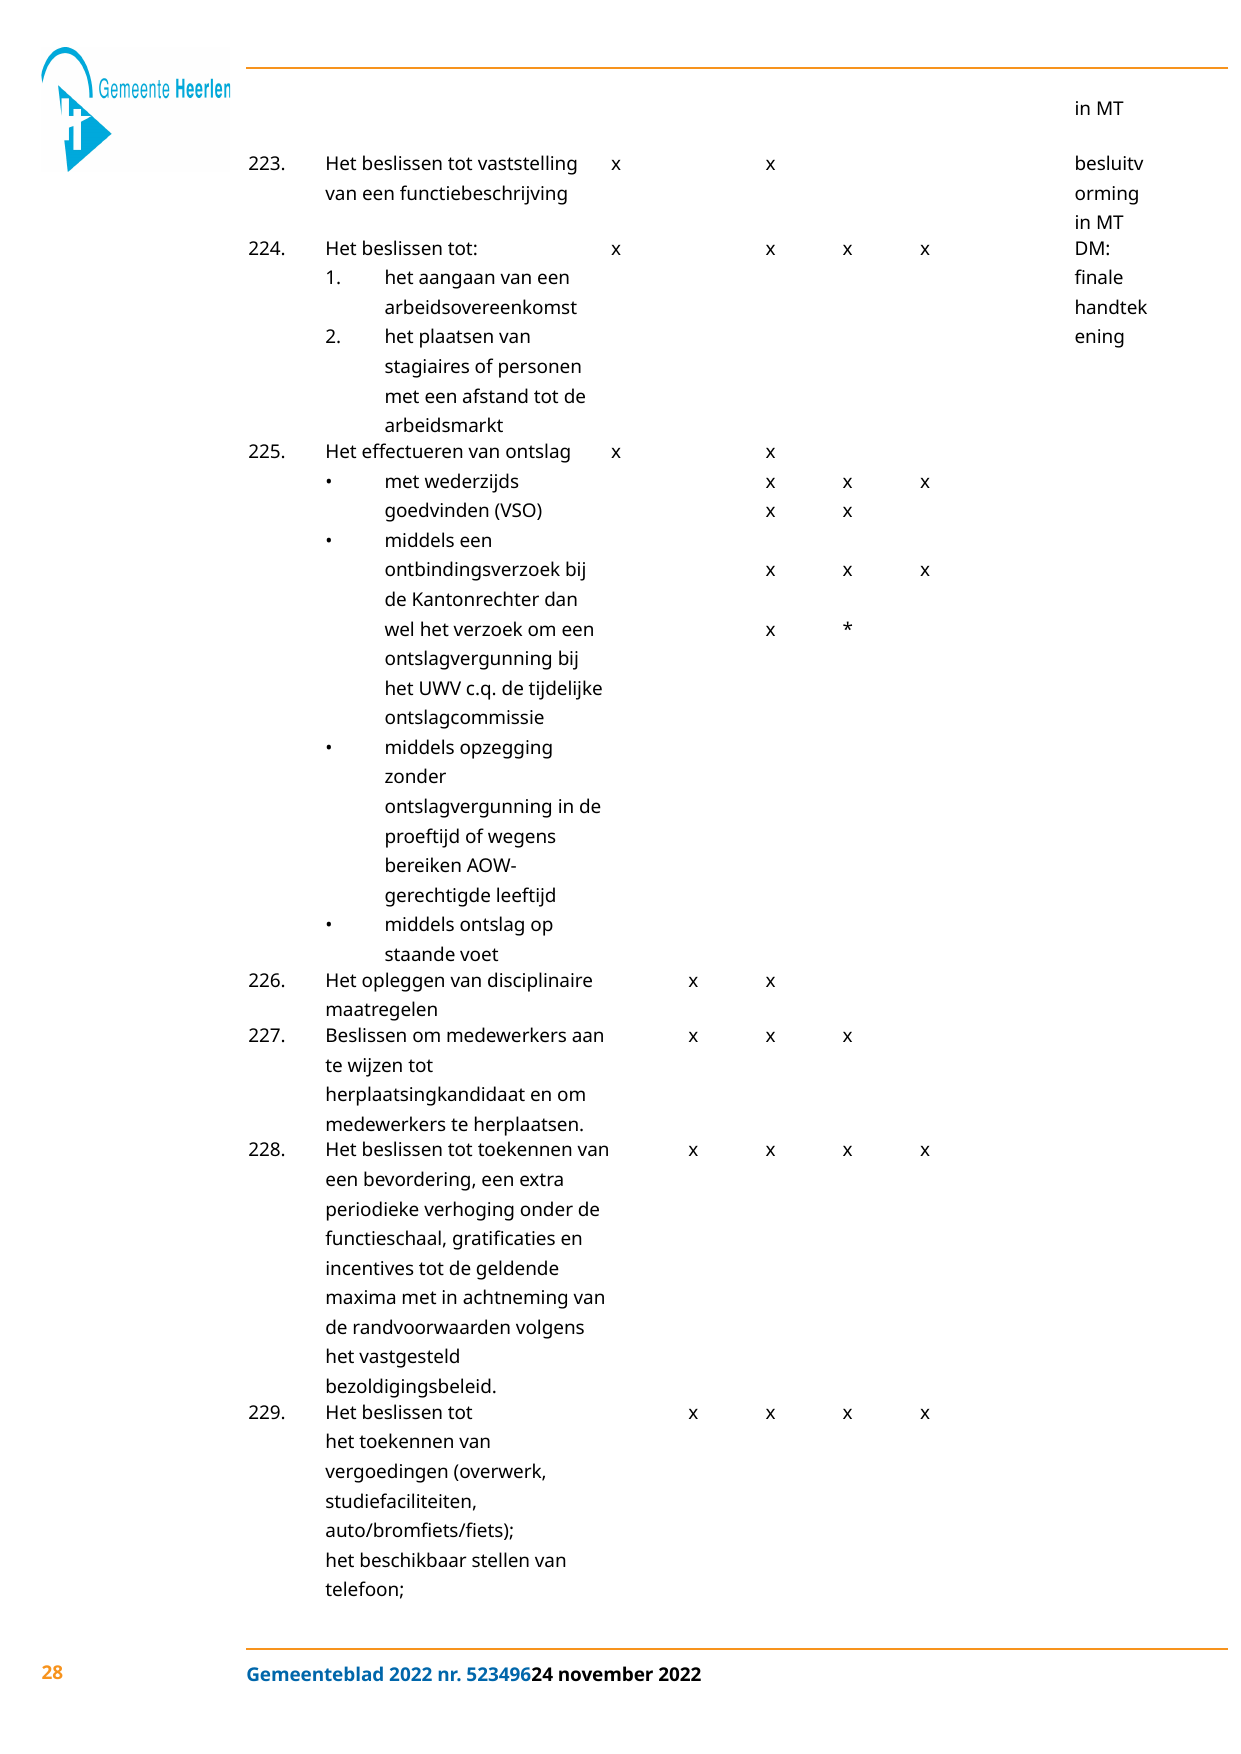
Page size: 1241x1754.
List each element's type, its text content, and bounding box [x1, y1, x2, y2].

table_cell x [611, 438, 688, 967]
table_cell Het beslissen tot toekennen van een bevordering, een extra periodieke verhoging onder de functieschaal, gratificaties en incentives tot de geldende maxima met in achtneming van de randvoorwaarden volgens het vastgesteld bezoldigingsbeleid. [325, 1137, 611, 1399]
table_cell x [688, 1137, 765, 1399]
table_cell [325, 95, 611, 150]
table_cell [997, 1399, 1074, 1602]
table_cell x [765, 150, 842, 235]
table_cell x [765, 1399, 842, 1602]
table_cell x [920, 235, 997, 438]
table_cell [611, 95, 688, 150]
table_cell x [765, 1137, 842, 1399]
table_cell x [843, 1399, 920, 1602]
table_cell [1074, 967, 1152, 1022]
table_cell [920, 150, 997, 235]
table_cell [920, 967, 997, 1022]
table_cell Het effectueren van ontslag met wederzijds goedvinden (VSO) middels een ontbindingsverzoek bij de Kantonrechter dan wel het verzoek om een ontslagvergunning bij het UWV c.q. de tijdelijke ontslagcommissie middels opzegging zonder ontslagvergunning in de proeftijd of wegens bereiken AOW-gerechtigde leeftijd middels ontslag op staande voet [325, 438, 611, 967]
table_cell x [611, 150, 688, 235]
table_cell x [765, 1022, 842, 1137]
table_cell [611, 1137, 688, 1399]
table_cell [997, 1137, 1074, 1399]
table_cell x [688, 1022, 765, 1137]
table_cell [248, 1137, 325, 1399]
table_cell [765, 95, 842, 150]
table_cell [997, 95, 1074, 150]
table_cell x x x x x [765, 438, 842, 967]
table_cell [688, 438, 765, 967]
table_cell [248, 95, 325, 150]
table_cell [1074, 438, 1152, 967]
table_cell [997, 1022, 1074, 1137]
table_cell [688, 95, 765, 150]
table_cell DM: finale handtekening [1074, 235, 1152, 438]
table_cell [1074, 1137, 1152, 1399]
table_cell [688, 150, 765, 235]
table_cell [843, 150, 920, 235]
table_cell x [843, 1137, 920, 1399]
table_cell besluitvorming in MT [1074, 150, 1152, 235]
table_cell [611, 1022, 688, 1137]
table_cell [248, 1022, 325, 1137]
table_cell Het beslissen tot: het aangaan van een arbeidsovereenkomst het plaatsen van stagiaires of personen met een afstand tot de arbeidsmarkt [325, 235, 611, 438]
table_cell x [920, 1137, 997, 1399]
table_cell x [843, 1022, 920, 1137]
table_cell [248, 150, 325, 235]
table_cell [248, 438, 325, 967]
table_cell [611, 967, 688, 1022]
table_cell x x [920, 438, 997, 967]
table_cell x [688, 1399, 765, 1602]
table_cell [248, 1399, 325, 1602]
table_cell Het beslissen tot het toekennen van vergoedingen (overwerk, studiefaciliteiten, auto/bromfiets/fiets); het beschikbaar stellen van telefoon; [325, 1399, 611, 1602]
table_cell [843, 95, 920, 150]
table_cell [997, 150, 1074, 235]
table_cell x [765, 235, 842, 438]
table_cell Beslissen om medewerkers aan te wijzen tot herplaatsingkandidaat en om medewerkers te herplaatsen. [325, 1022, 611, 1137]
table_cell Het opleggen van disciplinaire maatregelen [325, 967, 611, 1022]
table_cell [1074, 1022, 1152, 1137]
table_cell [248, 235, 325, 438]
table_cell [1074, 1399, 1152, 1602]
table_cell [248, 967, 325, 1022]
table_cell x [765, 967, 842, 1022]
table_cell [997, 438, 1074, 967]
table_cell [920, 1022, 997, 1137]
table_cell [688, 235, 765, 438]
table_cell [997, 967, 1074, 1022]
table_cell Het beslissen tot vaststelling van een functiebeschrijving [325, 150, 611, 235]
picture [41, 47, 59, 70]
table_cell [920, 95, 997, 150]
table_cell [843, 967, 920, 1022]
table_cell x [843, 235, 920, 438]
table_cell [997, 235, 1074, 438]
table_cell [611, 1399, 688, 1602]
table_cell in MT [1074, 95, 1152, 150]
picture [41, 47, 231, 172]
table_cell x [611, 235, 688, 438]
table_cell x x x * [843, 438, 920, 967]
table_cell x [920, 1399, 997, 1602]
table_cell x [688, 967, 765, 1022]
